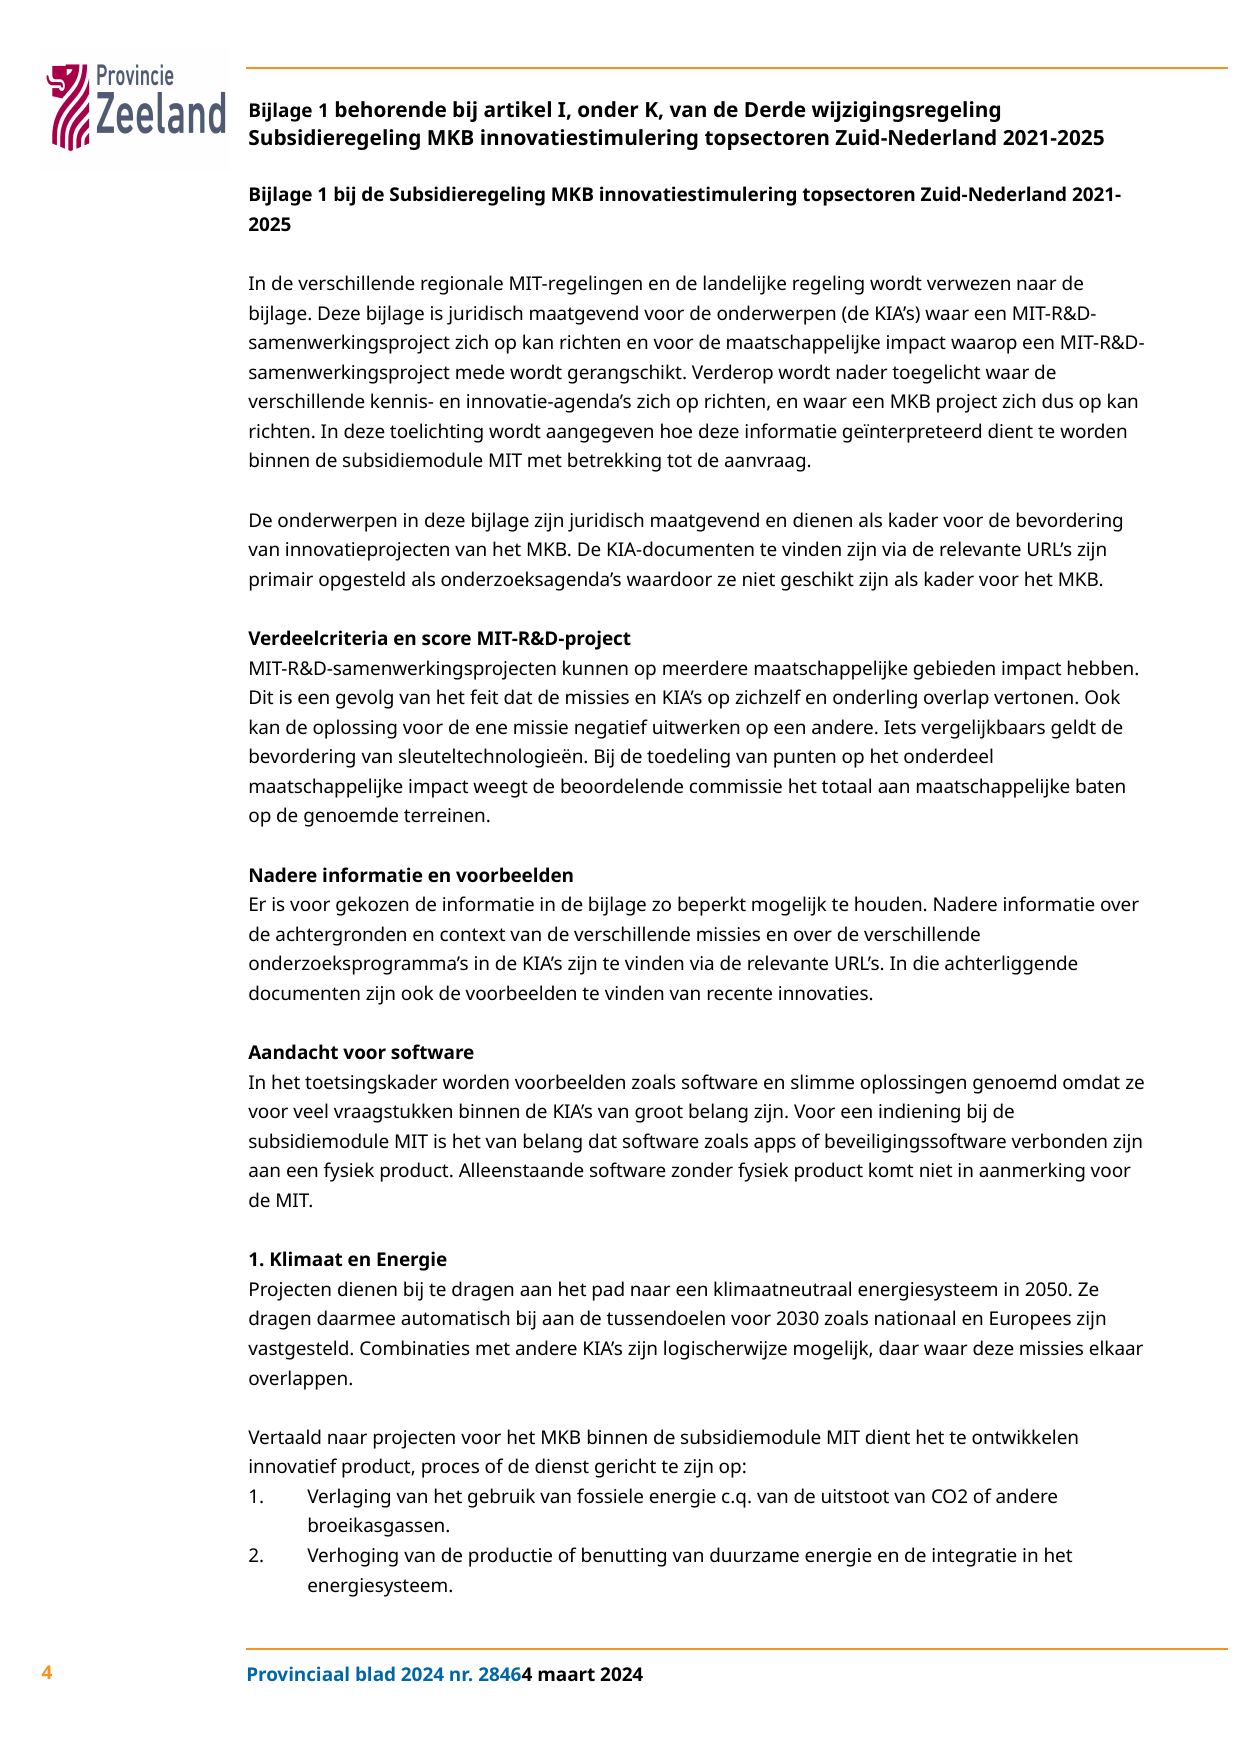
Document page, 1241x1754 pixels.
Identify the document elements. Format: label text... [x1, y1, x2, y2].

text 1. Klimaat en Energie [248, 1246, 1152, 1272]
list Verlaging van het gebruik van fossiele energie c.q. van de uitstoot van CO2 of andere broeikasgassen. [248, 1483, 1152, 1538]
text Bijlage 1 bij de Subsidieregeling MKB innovatiestimulering topsectoren Zuid-Nederland 2021-2025 [248, 181, 1152, 237]
text Projecten dienen bij te dragen aan het pad naar een klimaatneutraal energiesysteem in 2050. Ze dragen daarmee automatisch bij aan de tussendoelen voor 2030 zoals nationaal en Europees zijn vastgesteld. Combinaties met andere KIA’s zijn logischerwijze mogelijk, daar waar deze missies elkaar overlappen. [248, 1276, 1152, 1390]
text Aandacht voor software [248, 1039, 1152, 1065]
list Verhoging van de productie of benutting van duurzame energie en de integratie in het energiesysteem. [248, 1542, 1152, 1597]
text De onderwerpen in deze bijlage zijn juridisch maatgevend en dienen als kader voor de bevordering van innovatieprojecten van het MKB. De KIA-documenten te vinden zijn via de relevante URL’s zijn primair opgesteld als onderzoeksagenda’s waardoor ze niet geschikt zijn als kader voor het MKB. [248, 507, 1152, 592]
text MIT-R&D-samenwerkingsprojecten kunnen op meerdere maatschappelijke gebieden impact hebben. Dit is een gevolg van het feit dat de missies en KIA’s op zichzelf en onderling overlap vertonen. Ook kan de oplossing voor de ene missie negatief uitwerken op een andere. Iets vergelijkbaars geldt de bevordering van sleuteltechnologieën. Bij de toedeling van punten op het onderdeel maatschappelijke impact weegt de beoordelende commissie het totaal aan maatschappelijke baten op de genoemde terreinen. [248, 655, 1152, 828]
text Bijlage 1 behorende bij artikel I, onder K, van de Derde wijzigingsregeling Subsidieregeling MKB innovatiestimulering topsectoren Zuid-Nederland 2021-2025 [248, 95, 1152, 152]
text Er is voor gekozen de informatie in de bijlage zo beperkt mogelijk te houden. Nadere informatie over de achtergronden en context van de verschillende missies en over de verschillende onderzoeksprogramma’s in de KIA’s zijn te vinden via de relevante URL’s. In die achterliggende documenten zijn ook de voorbeelden te vinden van recente innovaties. [248, 891, 1152, 1006]
text In het toetsingskader worden voorbeelden zoals software en slimme oplossingen genoemd omdat ze voor veel vraagstukken binnen de KIA’s van groot belang zijn. Voor een indiening bij de subsidiemodule MIT is het van belang dat software zoals apps of beveiligingssoftware verbonden zijn aan een fysiek product. Alleenstaande software zonder fysiek product komt niet in aanmerking voor de MIT. [248, 1069, 1152, 1213]
picture [41, 47, 231, 172]
text Nadere informatie en voorbeelden [248, 862, 1152, 887]
text Vertaald naar projecten voor het MKB binnen de subsidiemodule MIT dient het te ontwikkelen innovatief product, proces of de dienst gericht te zijn op: [248, 1424, 1152, 1479]
text Verdeelcriteria en score MIT-R&D-project [248, 625, 1152, 651]
text In de verschillende regionale MIT-regelingen en de landelijke regeling wordt verwezen naar de bijlage. Deze bijlage is juridisch maatgevend voor de onderwerpen (de KIA’s) waar een MIT-R&D-samenwerkingsproject zich op kan richten en voor de maatschappelijke impact waarop een MIT-R&D-samenwerkingsproject mede wordt gerangschikt. Verderop wordt nader toegelicht waar de verschillende kennis- en innovatie-agenda’s zich op richten, en waar een MKB project zich dus op kan richten. In deze toelichting wordt aangegeven hoe deze informatie geïnterpreteerd dient te worden binnen de subsidiemodule MIT met betrekking tot de aanvraag. [248, 270, 1152, 473]
